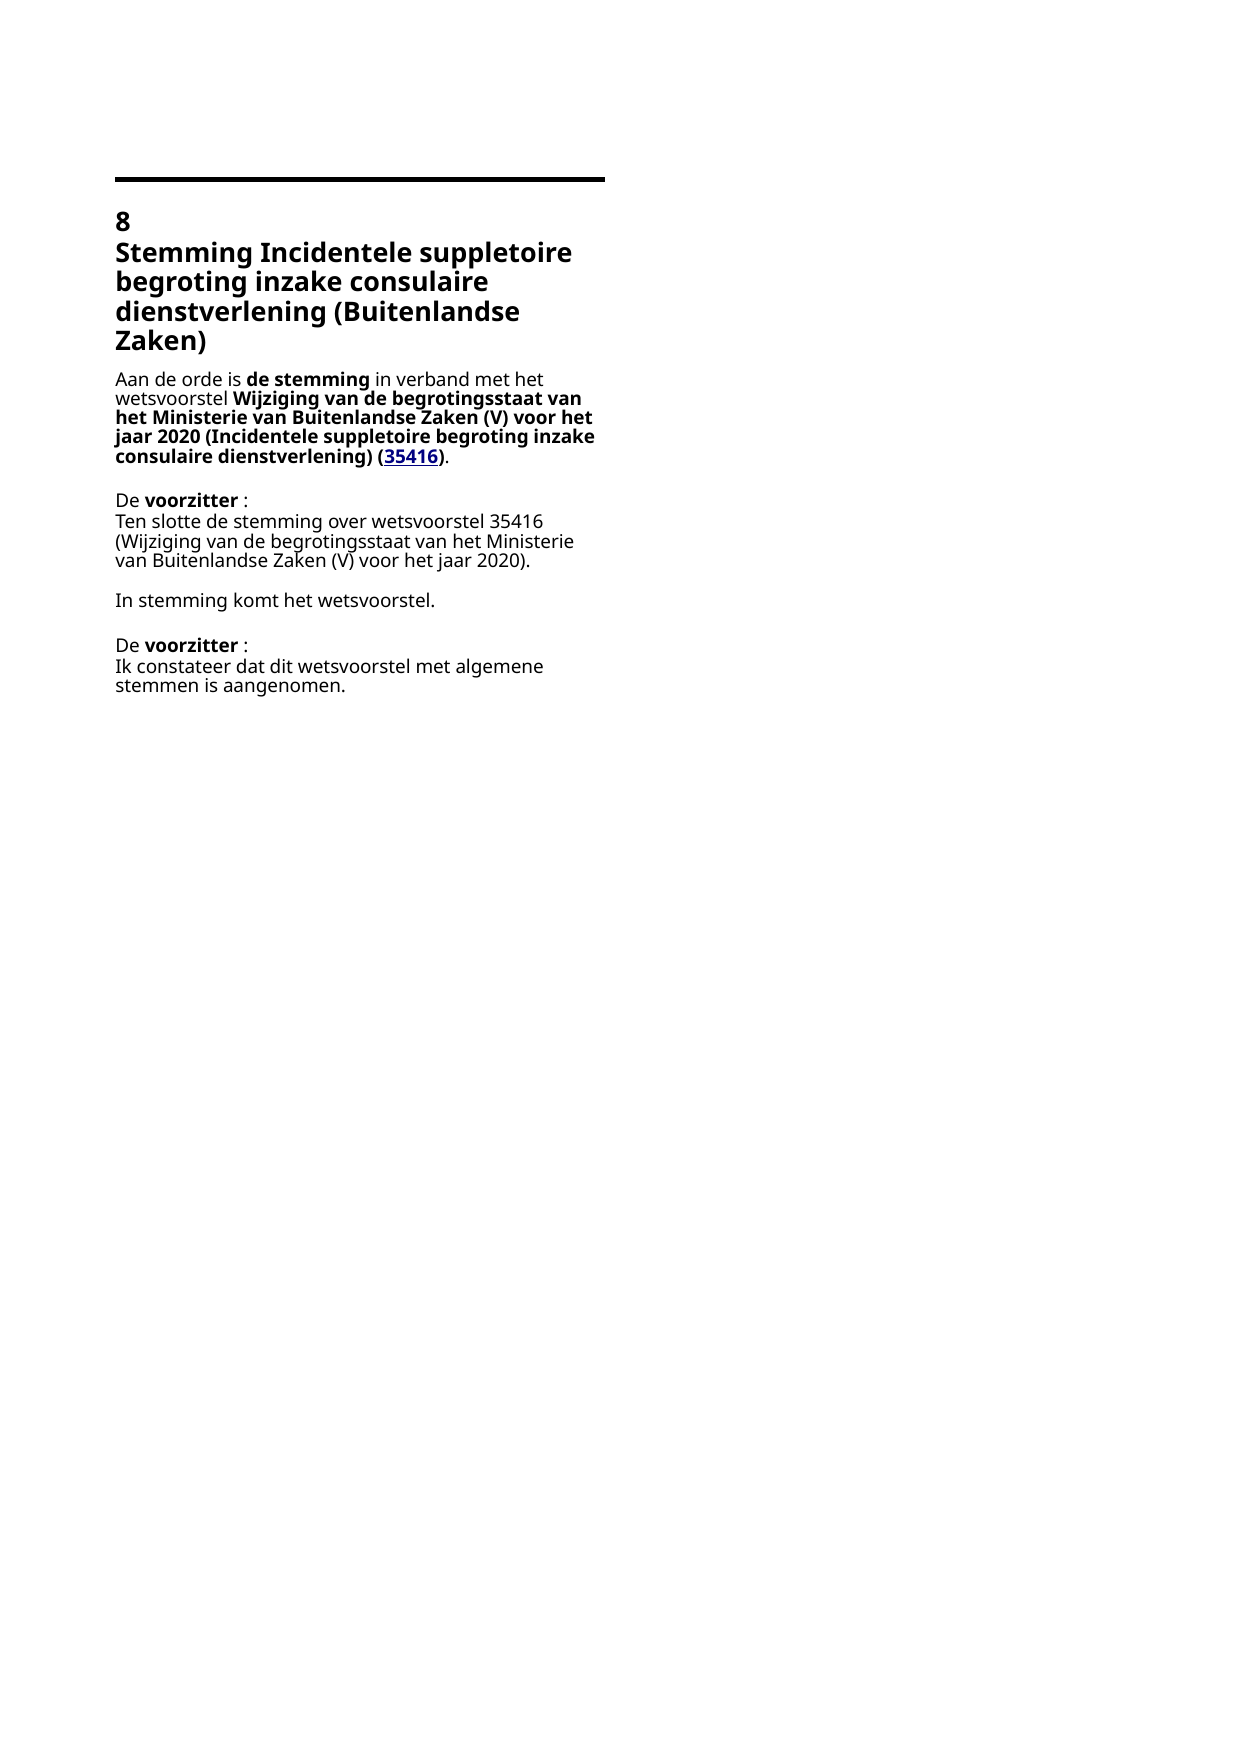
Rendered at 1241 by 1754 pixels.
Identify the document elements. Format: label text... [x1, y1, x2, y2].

text Stemming Incidentele suppletoire begroting inzake consulaire dienstverlening (Buitenlandse Zaken) [115, 239, 605, 371]
text Aan de orde is de stemming in verband met het wetsvoorstel Wijziging van de begrotingsstaat van het Ministerie van Buitenlandse Zaken (V) voor het jaar 2020 (Incidentele suppletoire begroting inzake consulaire dienstverlening) (35416). [115, 371, 605, 467]
text In stemming komt het wetsvoorstel. [115, 592, 605, 611]
text De voorzitter : [115, 632, 605, 658]
text Ten slotte de stemming over wetsvoorstel 35416 (Wijziging van de begrotingsstaat van het Ministerie van Buitenlandse Zaken (V) voor het jaar 2020). [115, 513, 605, 571]
text 8 [115, 203, 605, 239]
text Ik constateer dat dit wetsvoorstel met algemene stemmen is aangenomen. [115, 658, 605, 696]
text De voorzitter : [115, 488, 605, 513]
